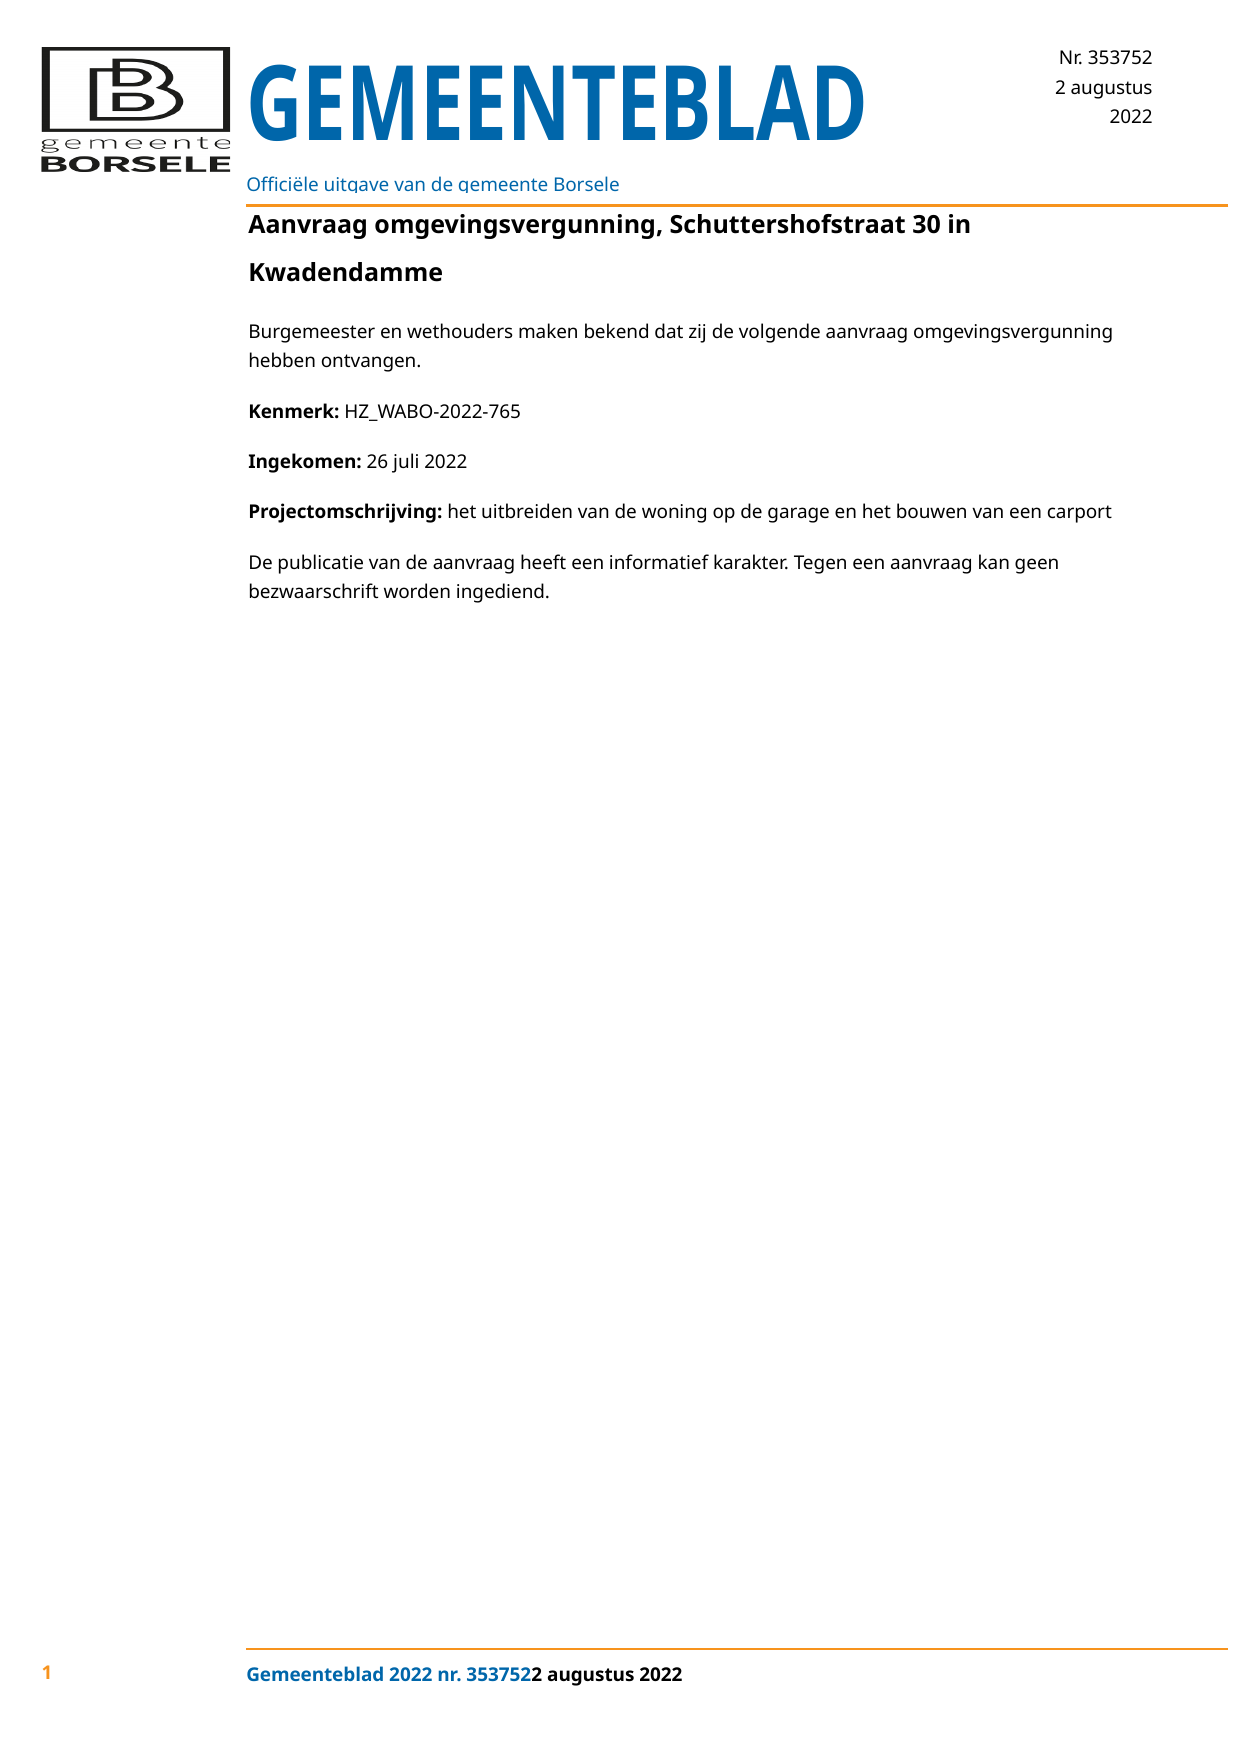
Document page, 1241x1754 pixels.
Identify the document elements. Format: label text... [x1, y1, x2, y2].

text Burgemeester en wethouders maken bekend dat zij de volgende aanvraag omgevingsvergunning hebben ontvangen. [248, 318, 1152, 373]
text Kenmerk: HZ_WABO-2022-765 [248, 398, 1152, 424]
text Aanvraag omgevingsvergunning, Schuttershofstraat 30 in Kwadendamme [248, 207, 1152, 288]
text De publicatie van de aanvraag heeft een informatief karakter. Tegen een aanvraag kan geen bezwaarschrift worden ingediend. [248, 549, 1152, 604]
text Projectomschrijving: het uitbreiden van de woning op de garage en het bouwen van een carport [248, 499, 1152, 524]
picture [41, 47, 231, 172]
text Ingekomen: 26 juli 2022 [248, 448, 1152, 474]
